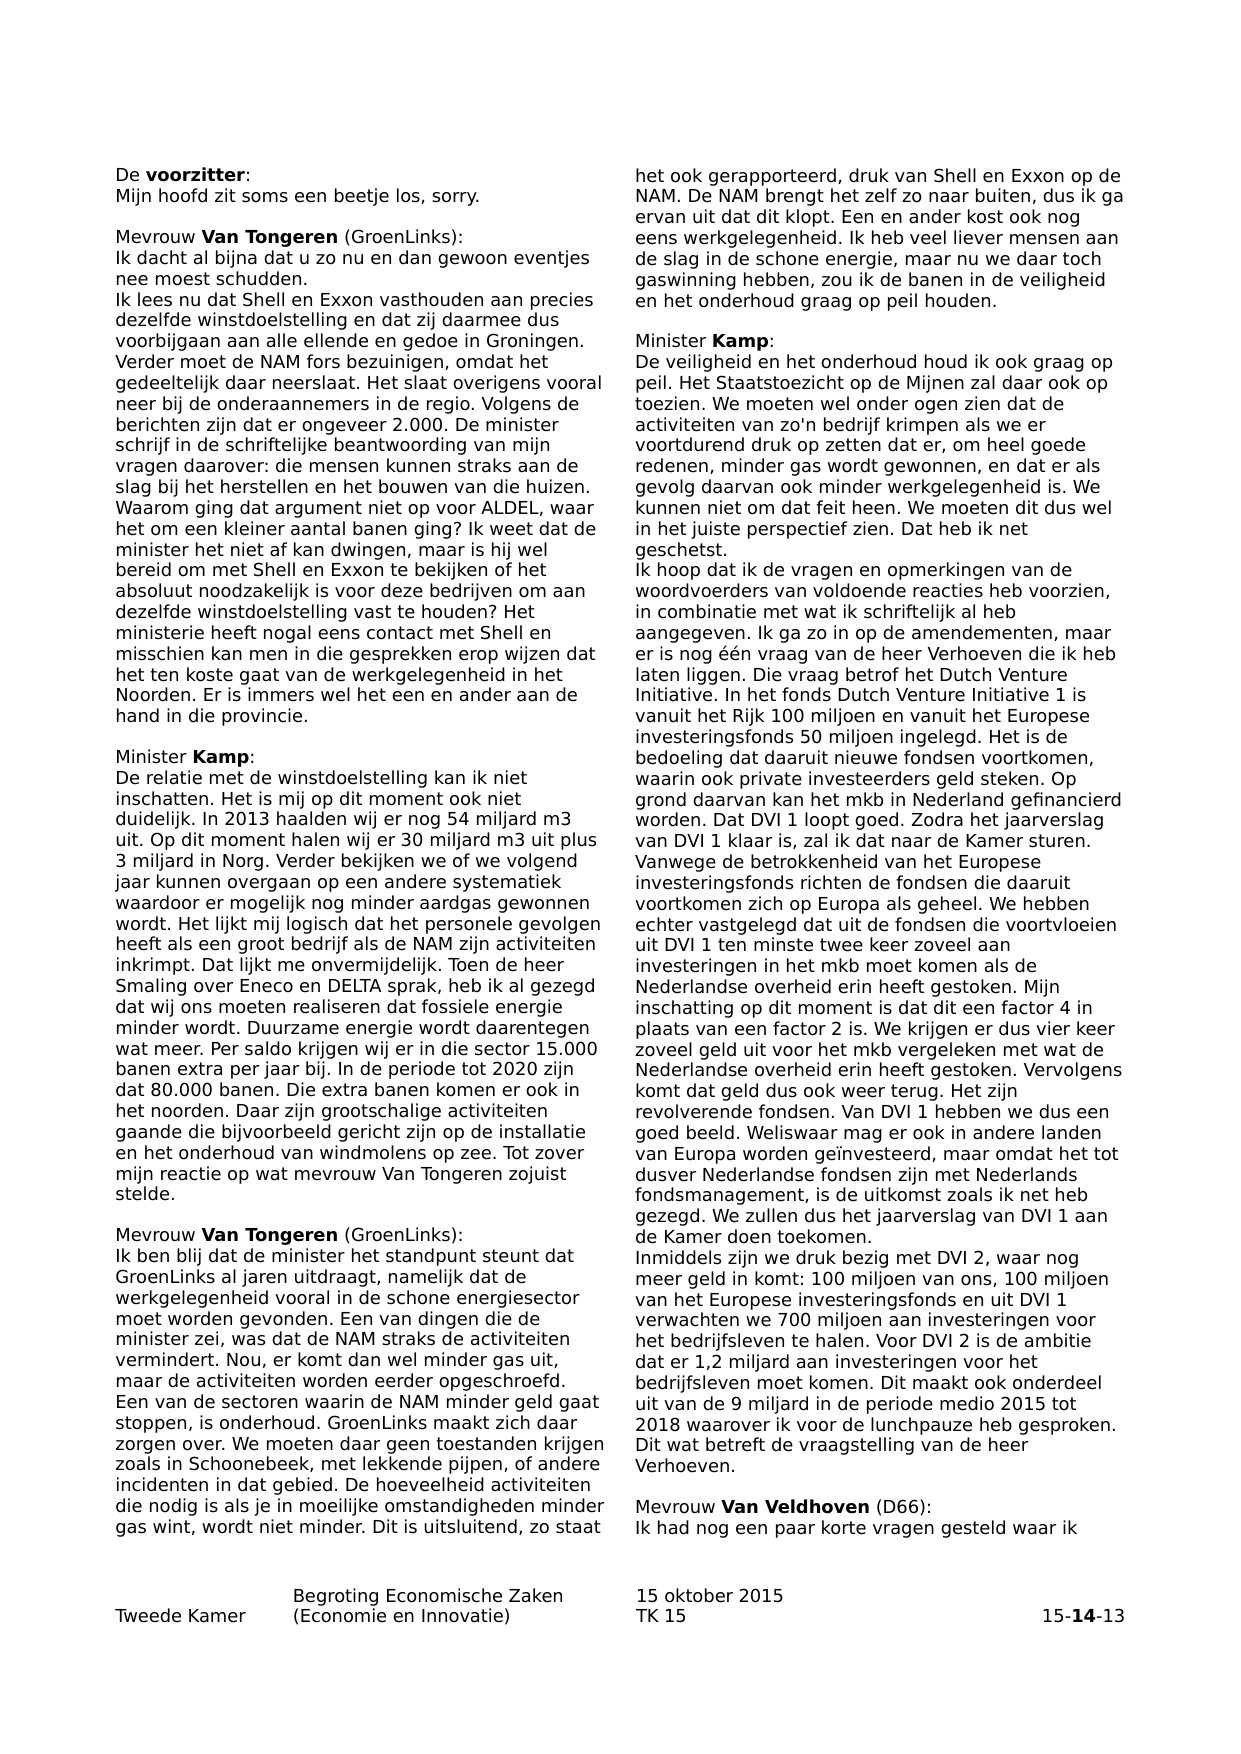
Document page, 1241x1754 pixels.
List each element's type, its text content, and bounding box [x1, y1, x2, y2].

text De voorzitter: [115, 165, 605, 186]
text Mevrouw Van Veldhoven (D66): [635, 1497, 1125, 1518]
text Inmiddels zijn we druk bezig met DVI 2, waar nog meer geld in komt: 100 miljoen van ons, 100 miljoen van het Europese investeringsfonds en uit DVI 1 verwachten we 700 miljoen aan investeringen voor het bedrijfsleven te halen. Voor DVI 2 is de ambitie dat er 1,2 miljard aan investeringen voor het bedrijfsleven moet komen. Dit maakt ook onderdeel uit van de 9 miljard in de periode medio 2015 tot 2018 waarover ik voor de lunchpauze heb gesproken. Dit wat betreft de vraagstelling van de heer Verhoeven. [635, 1248, 1125, 1477]
text Ik lees nu dat Shell en Exxon vasthouden aan precies dezelfde winstdoelstelling en dat zij daarmee dus voorbijgaan aan alle ellende en gedoe in Groningen. Verder moet de NAM fors bezuinigen, omdat het gedeeltelijk daar neerslaat. Het slaat overigens vooral neer bij de onderaannemers in de regio. Volgens de berichten zijn dat er ongeveer 2.000. De minister schrijf in de schriftelijke beantwoording van mijn vragen daarover: die mensen kunnen straks aan de slag bij het herstellen en het bouwen van die huizen. Waarom ging dat argument niet op voor ALDEL, waar het om een kleiner aantal banen ging? Ik weet dat de minister het niet af kan dwingen, maar is hij wel bereid om met Shell en Exxon te bekijken of het absoluut noodzakelijk is voor deze bedrijven om aan dezelfde winstdoelstelling vast te houden? Het ministerie heeft nogal eens contact met Shell en misschien kan men in die gesprekken erop wijzen dat het ten koste gaat van de werkgelegenheid in het Noorden. Er is immers wel het een en ander aan de hand in die provincie. [115, 289, 605, 727]
text Minister Kamp: [115, 747, 605, 767]
text het ook gerapporteerd, druk van Shell en Exxon op de NAM. De NAM brengt het zelf zo naar buiten, dus ik ga ervan uit dat dit klopt. Een en ander kost ook nog eens werkgelegenheid. Ik heb veel liever mensen aan de slag in de schone energie, maar nu we daar toch gaswinning hebben, zou ik de banen in de veiligheid en het onderhoud graag op peil houden. [635, 165, 1125, 311]
text Ik ben blij dat de minister het standpunt steunt dat GroenLinks al jaren uitdraagt, namelijk dat de werkgelegenheid vooral in de schone energiesector moet worden gevonden. Een van dingen die de minister zei, was dat de NAM straks de activiteiten vermindert. Nou, er komt dan wel minder gas uit, maar de activiteiten worden eerder opgeschroefd. Een van de sectoren waarin de NAM minder geld gaat stoppen, is onderhoud. GroenLinks maakt zich daar zorgen over. We moeten daar geen toestanden krijgen zoals in Schoonebeek, met lekkende pijpen, of andere incidenten in dat gebied. De hoeveelheid activiteiten die nodig is als je in moeilijke omstandigheden minder gas wint, wordt niet minder. Dit is uitsluitend, zo staat [115, 1246, 605, 1537]
text Mevrouw Van Tongeren (GroenLinks): [115, 227, 605, 248]
text Ik hoop dat ik de vragen en opmerkingen van de woordvoerders van voldoende reacties heb voorzien, in combinatie met wat ik schriftelijk al heb aangegeven. Ik ga zo in op de amendementen, maar er is nog één vraag van de heer Verhoeven die ik heb laten liggen. Die vraag betrof het Dutch Venture Initiative. In het fonds Dutch Venture Initiative 1 is vanuit het Rijk 100 miljoen en vanuit het Europese investeringsfonds 50 miljoen ingelegd. Het is de bedoeling dat daaruit nieuwe fondsen voortkomen, waarin ook private investeerders geld steken. Op grond daarvan kan het mkb in Nederland gefinancierd worden. Dat DVI 1 loopt goed. Zodra het jaarverslag van DVI 1 klaar is, zal ik dat naar de Kamer sturen. Vanwege de betrokkenheid van het Europese investeringsfonds richten de fondsen die daaruit voortkomen zich op Europa als geheel. We hebben echter vastgelegd dat uit de fondsen die voortvloeien uit DVI 1 ten minste twee keer zoveel aan investeringen in het mkb moet komen als de Nederlandse overheid erin heeft gestoken. Mijn inschatting op dit moment is dat dit een factor 4 in plaats van een factor 2 is. We krijgen er dus vier keer zoveel geld uit voor het mkb vergeleken met wat de Nederlandse overheid erin heeft gestoken. Vervolgens komt dat geld dus ook weer terug. Het zijn revolverende fondsen. Van DVI 1 hebben we dus een goed beeld. Weliswaar mag er ook in andere landen van Europa worden geïnvesteerd, maar omdat het tot dusver Nederlandse fondsen zijn met Nederlands fondsmanagement, is de uitkomst zoals ik net heb gezegd. We zullen dus het jaarverslag van DVI 1 aan de Kamer doen toekomen. [635, 560, 1125, 1248]
text Mevrouw Van Tongeren (GroenLinks): [115, 1225, 605, 1246]
text De veiligheid en het onderhoud houd ik ook graag op peil. Het Staatstoezicht op de Mijnen zal daar ook op toezien. We moeten wel onder ogen zien dat de activiteiten van zo'n bedrijf krimpen als we er voortdurend druk op zetten dat er, om heel goede redenen, minder gas wordt gewonnen, en dat er als gevolg daarvan ook minder werkgelegenheid is. We kunnen niet om dat feit heen. We moeten dit dus wel in het juiste perspectief zien. Dat heb ik net geschetst. [635, 352, 1125, 560]
text Ik had nog een paar korte vragen gesteld waar ik [635, 1518, 1125, 1538]
text Ik dacht al bijna dat u zo nu en dan gewoon eventjes nee moest schudden. [115, 248, 605, 289]
text Minister Kamp: [635, 331, 1125, 352]
text Mijn hoofd zit soms een beetje los, sorry. [115, 186, 605, 207]
text De relatie met de winstdoelstelling kan ik niet inschatten. Het is mij op dit moment ook niet duidelijk. In 2013 haalden wij er nog 54 miljard m3 uit. Op dit moment halen wij er 30 miljard m3 uit plus 3 miljard in Norg. Verder bekijken we of we volgend jaar kunnen overgaan op een andere systematiek waardoor er mogelijk nog minder aardgas gewonnen wordt. Het lijkt mij logisch dat het personele gevolgen heeft als een groot bedrijf als de NAM zijn activiteiten inkrimpt. Dat lijkt me onvermijdelijk. Toen de heer Smaling over Eneco en DELTA sprak, heb ik al gezegd dat wij ons moeten realiseren dat fossiele energie minder wordt. Duurzame energie wordt daarentegen wat meer. Per saldo krijgen wij er in die sector 15.000 banen extra per jaar bij. In de periode tot 2020 zijn dat 80.000 banen. Die extra banen komen er ook in het noorden. Daar zijn grootschalige activiteiten gaande die bijvoorbeeld gericht zijn op de installatie en het onderhoud van windmolens op zee. Tot zover mijn reactie op wat mevrouw Van Tongeren zojuist stelde. [115, 767, 605, 1205]
